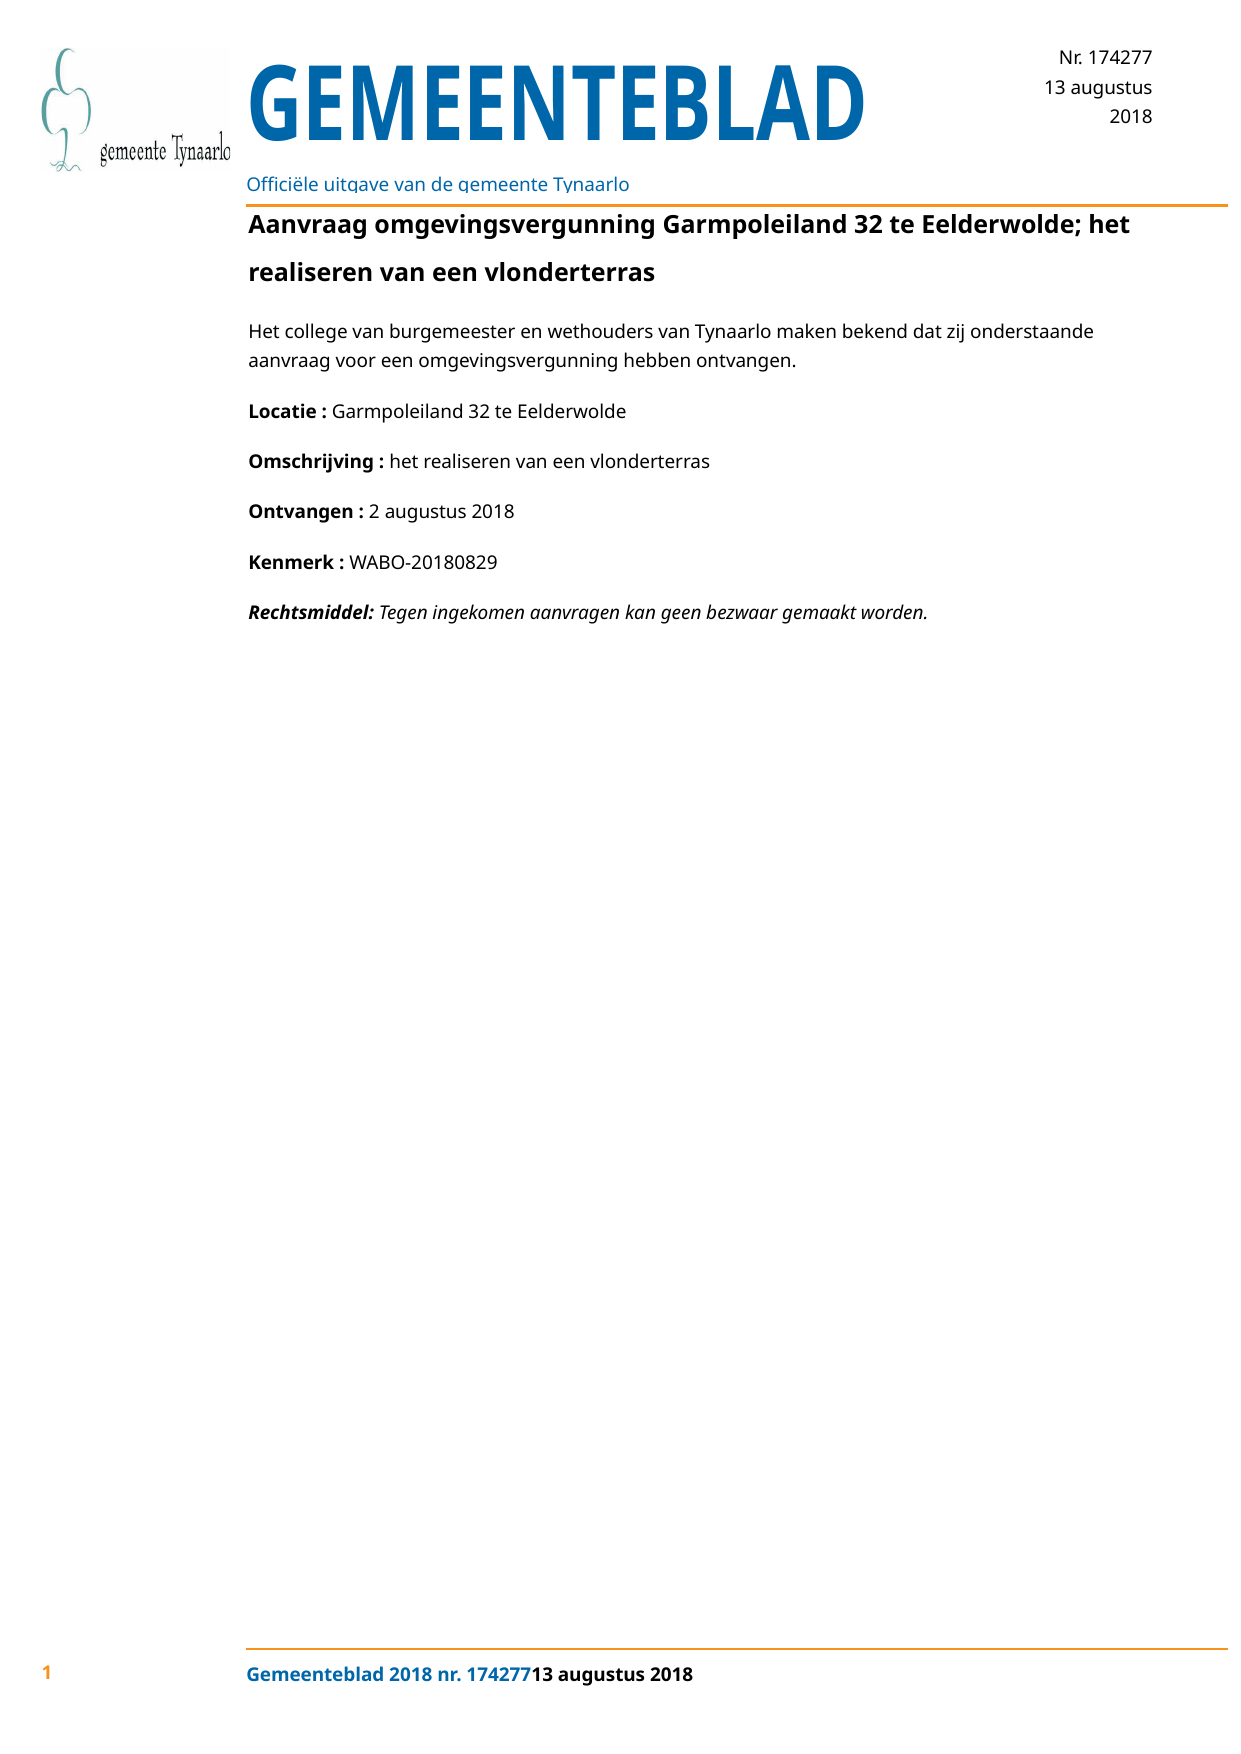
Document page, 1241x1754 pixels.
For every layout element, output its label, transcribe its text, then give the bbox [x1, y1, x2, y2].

text Rechtsmiddel: Tegen ingekomen aanvragen kan geen bezwaar gemaakt worden. [248, 599, 1152, 625]
text Ontvangen : 2 augustus 2018 [248, 499, 1152, 524]
text Kenmerk : WABO-20180829 [248, 549, 1152, 575]
text Het college van burgemeester en wethouders van Tynaarlo maken bekend dat zij onderstaande aanvraag voor een omgevingsvergunning hebben ontvangen. [248, 318, 1152, 373]
text Omschrijving : het realiseren van een vlonderterras [248, 448, 1152, 474]
text Locatie : Garmpoleiland 32 te Eelderwolde [248, 398, 1152, 424]
picture [41, 47, 231, 172]
text Aanvraag omgevingsvergunning Garmpoleiland 32 te Eelderwolde; het realiseren van een vlonderterras [248, 207, 1152, 288]
